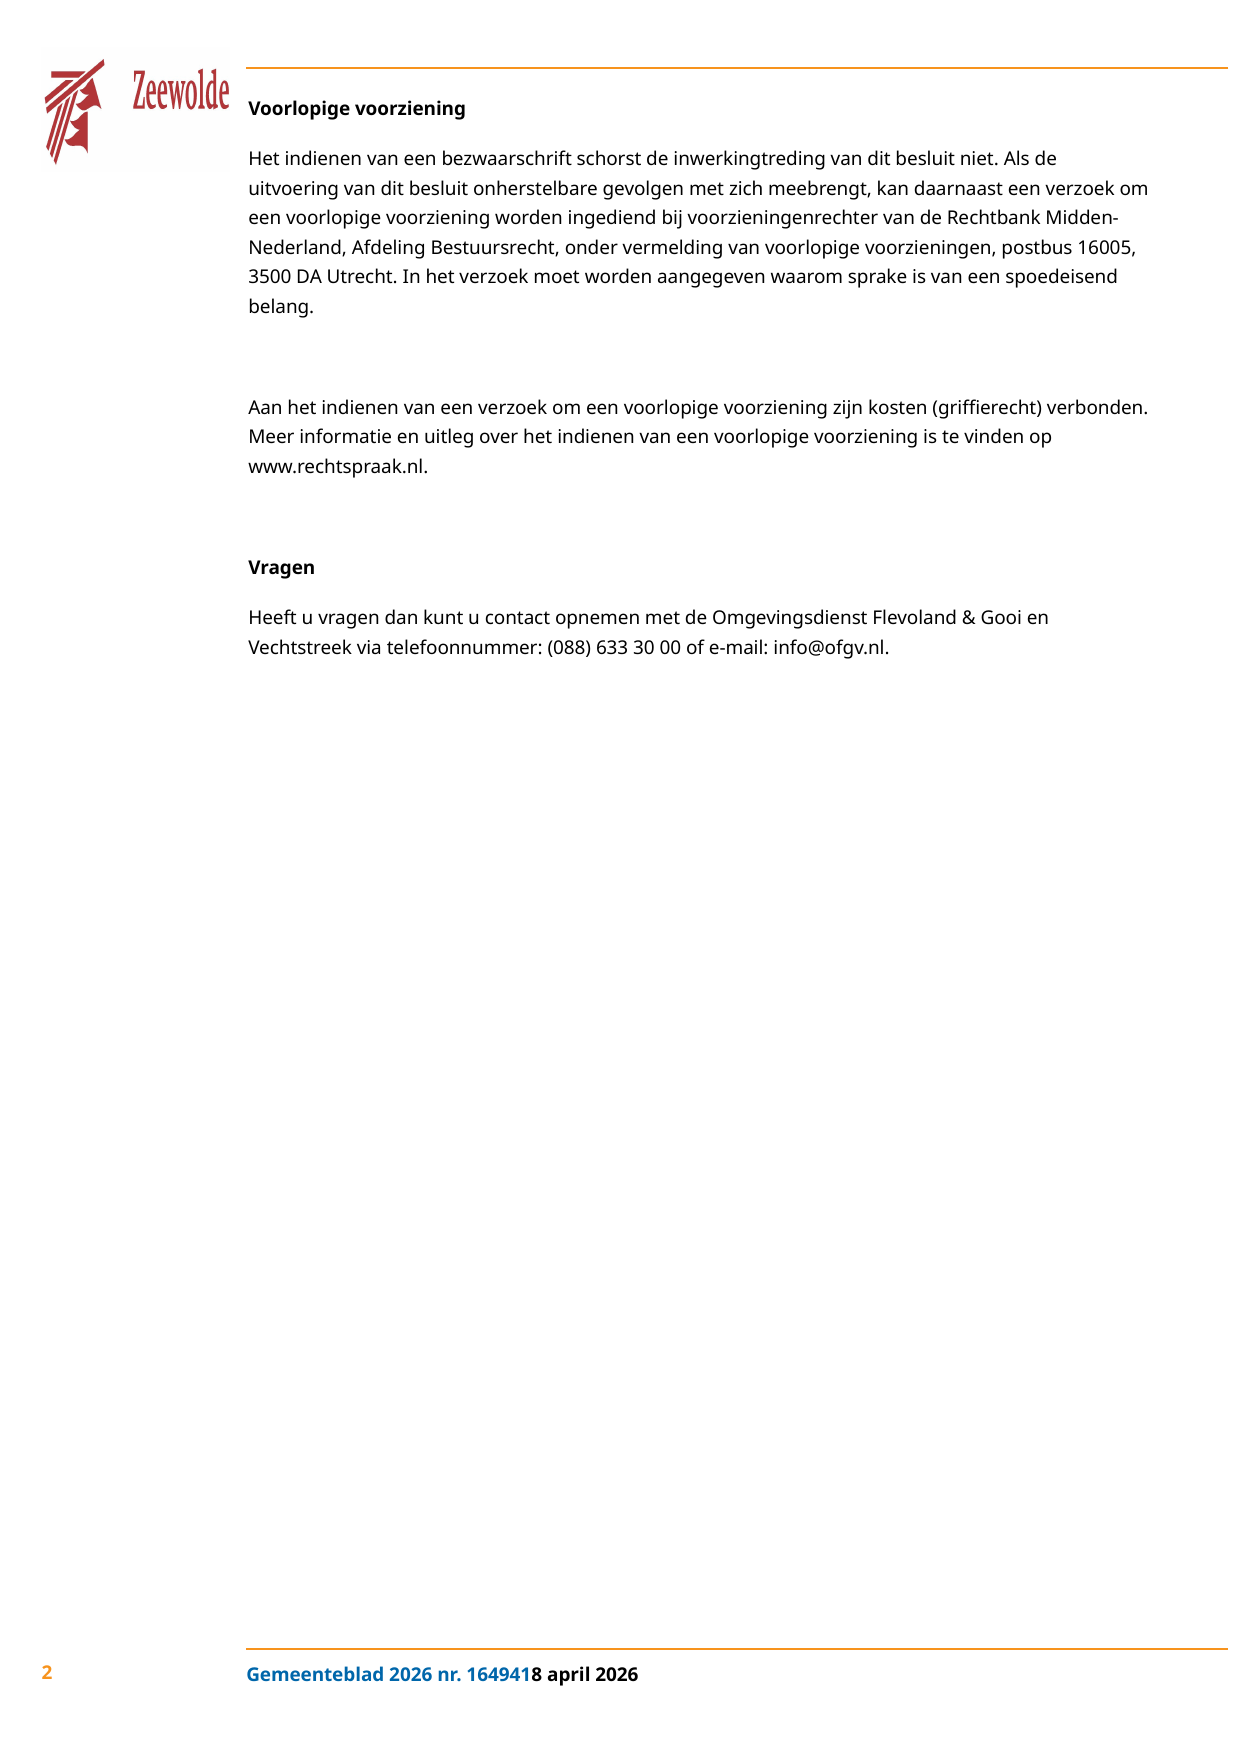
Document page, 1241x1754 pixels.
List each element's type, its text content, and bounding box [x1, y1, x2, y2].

text Het indienen van een bezwaarschrift schorst de inwerkingtreding van dit besluit niet. Als de uitvoering van dit besluit onherstelbare gevolgen met zich meebrengt, kan daarnaast een verzoek om een voorlopige voorziening worden ingediend bij voorzieningenrechter van de Rechtbank Midden-Nederland, Afdeling Bestuursrecht, onder vermelding van voorlopige voorzieningen, postbus 16005, 3500 DA Utrecht. In het verzoek moet worden aangegeven waarom sprake is van een spoedeisend belang. [248, 145, 1152, 319]
picture [41, 47, 231, 172]
text Voorlopige voorziening [248, 95, 1152, 121]
text Aan het indienen van een verzoek om een voorlopige voorziening zijn kosten (griffierecht) verbonden. Meer informatie en uitleg over het indienen van een voorlopige voorziening is te vinden op www.rechtspraak.nl. [248, 394, 1152, 479]
text Vragen [248, 554, 1152, 580]
text Heeft u vragen dan kunt u contact opnemen met de Omgevingsdienst Flevoland & Gooi en Vechtstreek via telefoonnummer: (088) 633 30 00 of e-mail: info@ofgv.nl. [248, 604, 1152, 660]
